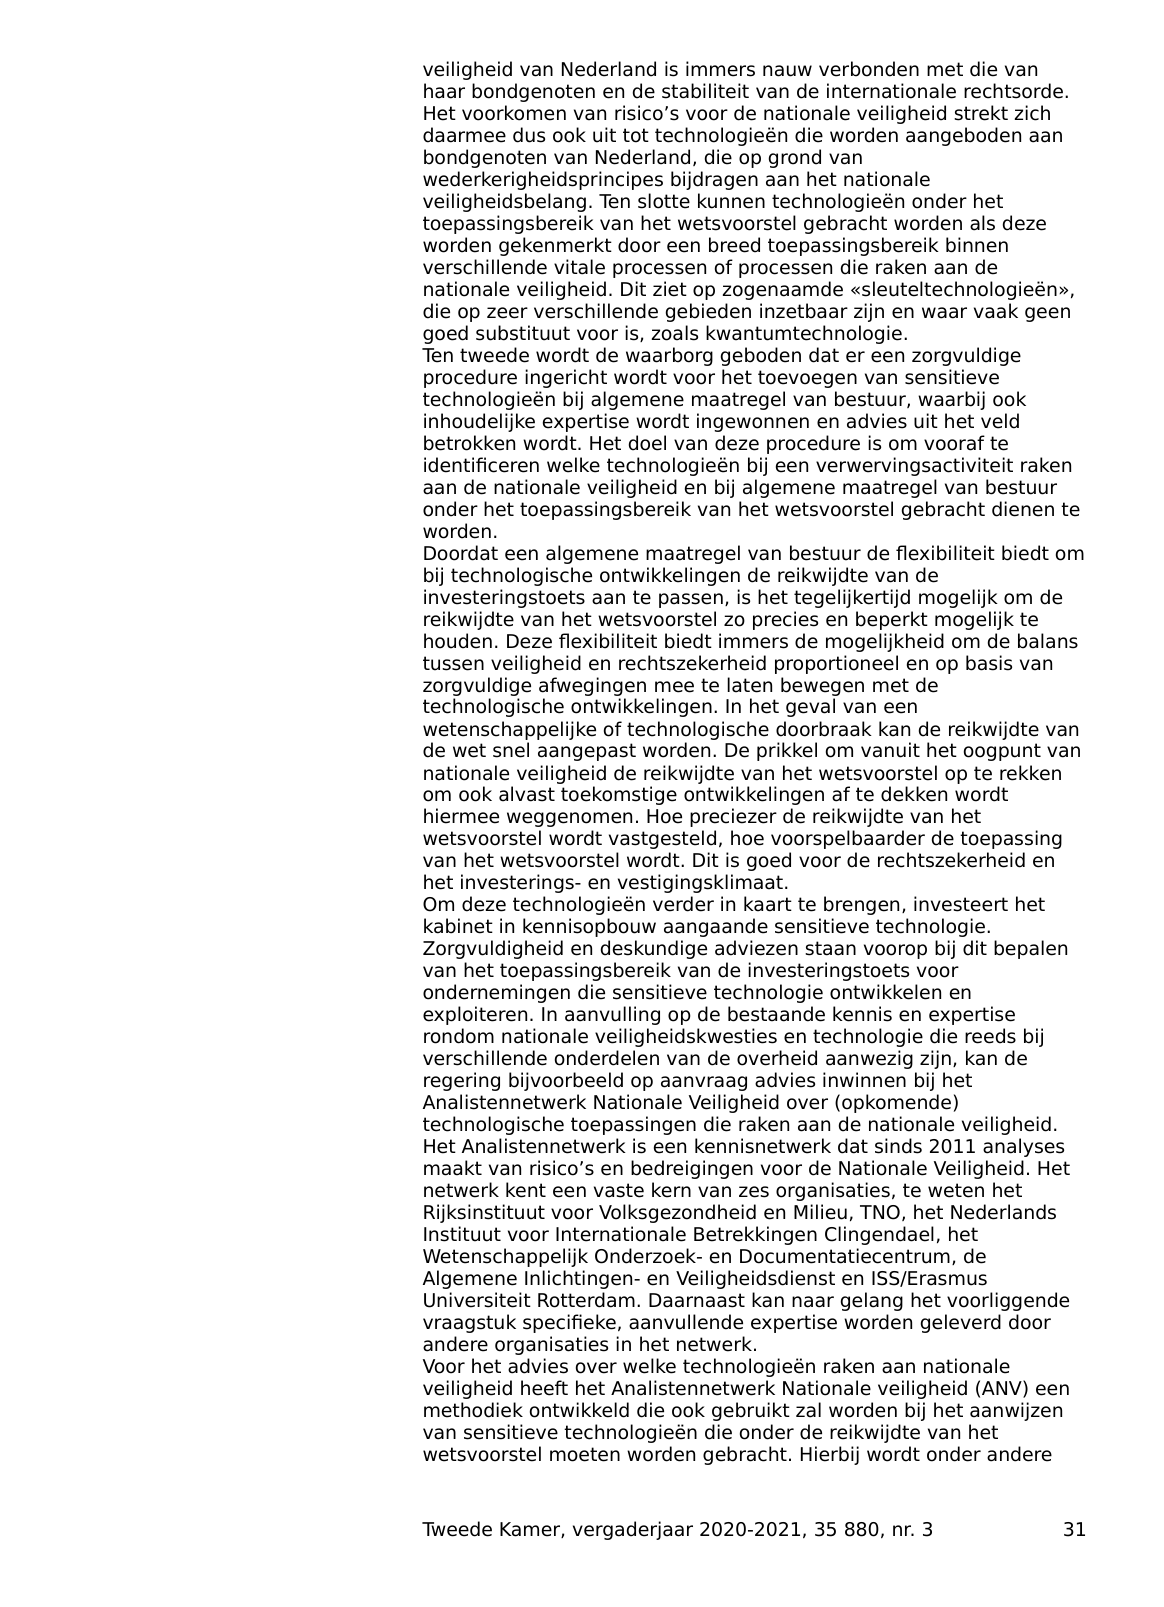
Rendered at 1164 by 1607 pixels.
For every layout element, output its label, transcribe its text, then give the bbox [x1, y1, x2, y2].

text Om deze technologieën verder in kaart te brengen, investeert het kabinet in kennisopbouw aangaande sensitieve technologie. Zorgvuldigheid en deskundige adviezen staan voorop bij dit bepalen van het toepassingsbereik van de investeringstoets voor ondernemingen die sensitieve technologie ontwikkelen en exploiteren. In aanvulling op de bestaande kennis en expertise rondom nationale veiligheidskwesties en technologie die reeds bij verschillende onderdelen van de overheid aanwezig zijn, kan de regering bijvoorbeeld op aanvraag advies inwinnen bij het Analistennetwerk Nationale Veiligheid over (opkomende) technologische toepassingen die raken aan de nationale veiligheid. Het Analistennetwerk is een kennisnetwerk dat sinds 2011 analyses maakt van risico’s en bedreigingen voor de Nationale Veiligheid. Het netwerk kent een vaste kern van zes organisaties, te weten het Rijksinstituut voor Volksgezondheid en Milieu, TNO, het Nederlands Instituut voor Internationale Betrekkingen Clingendael, het Wetenschappelijk Onderzoek- en Documentatiecentrum, de Algemene Inlichtingen- en Veiligheidsdienst en ISS/Erasmus Universiteit Rotterdam. Daarnaast kan naar gelang het voorliggende vraagstuk specifieke, aanvullende expertise worden geleverd door andere organisaties in het netwerk. [422, 894, 1087, 1356]
text Ten tweede wordt de waarborg geboden dat er een zorgvuldige procedure ingericht wordt voor het toevoegen van sensitieve technologieën bij algemene maatregel van bestuur, waarbij ook inhoudelijke expertise wordt ingewonnen en advies uit het veld betrokken wordt. Het doel van deze procedure is om vooraf te identificeren welke technologieën bij een verwervingsactiviteit raken aan de nationale veiligheid en bij algemene maatregel van bestuur onder het toepassingsbereik van het wetsvoorstel gebracht dienen te worden. [422, 345, 1087, 543]
text veiligheid van Nederland is immers nauw verbonden met die van haar bondgenoten en de stabiliteit van de internationale rechtsorde. Het voorkomen van risico’s voor de nationale veiligheid strekt zich daarmee dus ook uit tot technologieën die worden aangeboden aan bondgenoten van Nederland, die op grond van wederkerigheidsprincipes bijdragen aan het nationale veiligheidsbelang. Ten slotte kunnen technologieën onder het toepassingsbereik van het wetsvoorstel gebracht worden als deze worden gekenmerkt door een breed toepassingsbereik binnen verschillende vitale processen of processen die raken aan de nationale veiligheid. Dit ziet op zogenaamde «sleuteltechnologieën», die op zeer verschillende gebieden inzetbaar zijn en waar vaak geen goed substituut voor is, zoals kwantumtechnologie. [422, 59, 1087, 345]
text Doordat een algemene maatregel van bestuur de flexibiliteit biedt om bij technologische ontwikkelingen de reikwijdte van de investeringstoets aan te passen, is het tegelijkertijd mogelijk om de reikwijdte van het wetsvoorstel zo precies en beperkt mogelijk te houden. Deze flexibiliteit biedt immers de mogelijkheid om de balans tussen veiligheid en rechtszekerheid proportioneel en op basis van zorgvuldige afwegingen mee te laten bewegen met de technologische ontwikkelingen. In het geval van een wetenschappelijke of technologische doorbraak kan de reikwijdte van de wet snel aangepast worden. De prikkel om vanuit het oogpunt van nationale veiligheid de reikwijdte van het wetsvoorstel op te rekken om ook alvast toekomstige ontwikkelingen af te dekken wordt hiermee weggenomen. Hoe preciezer de reikwijdte van het wetsvoorstel wordt vastgesteld, hoe voorspelbaarder de toepassing van het wetsvoorstel wordt. Dit is goed voor de rechtszekerheid en het investerings- en vestigingsklimaat. [422, 543, 1087, 894]
text Voor het advies over welke technologieën raken aan nationale veiligheid heeft het Analistennetwerk Nationale veiligheid (ANV) een methodiek ontwikkeld die ook gebruikt zal worden bij het aanwijzen van sensitieve technologieën die onder de reikwijdte van het wetsvoorstel moeten worden gebracht. Hierbij wordt onder andere [422, 1356, 1087, 1466]
